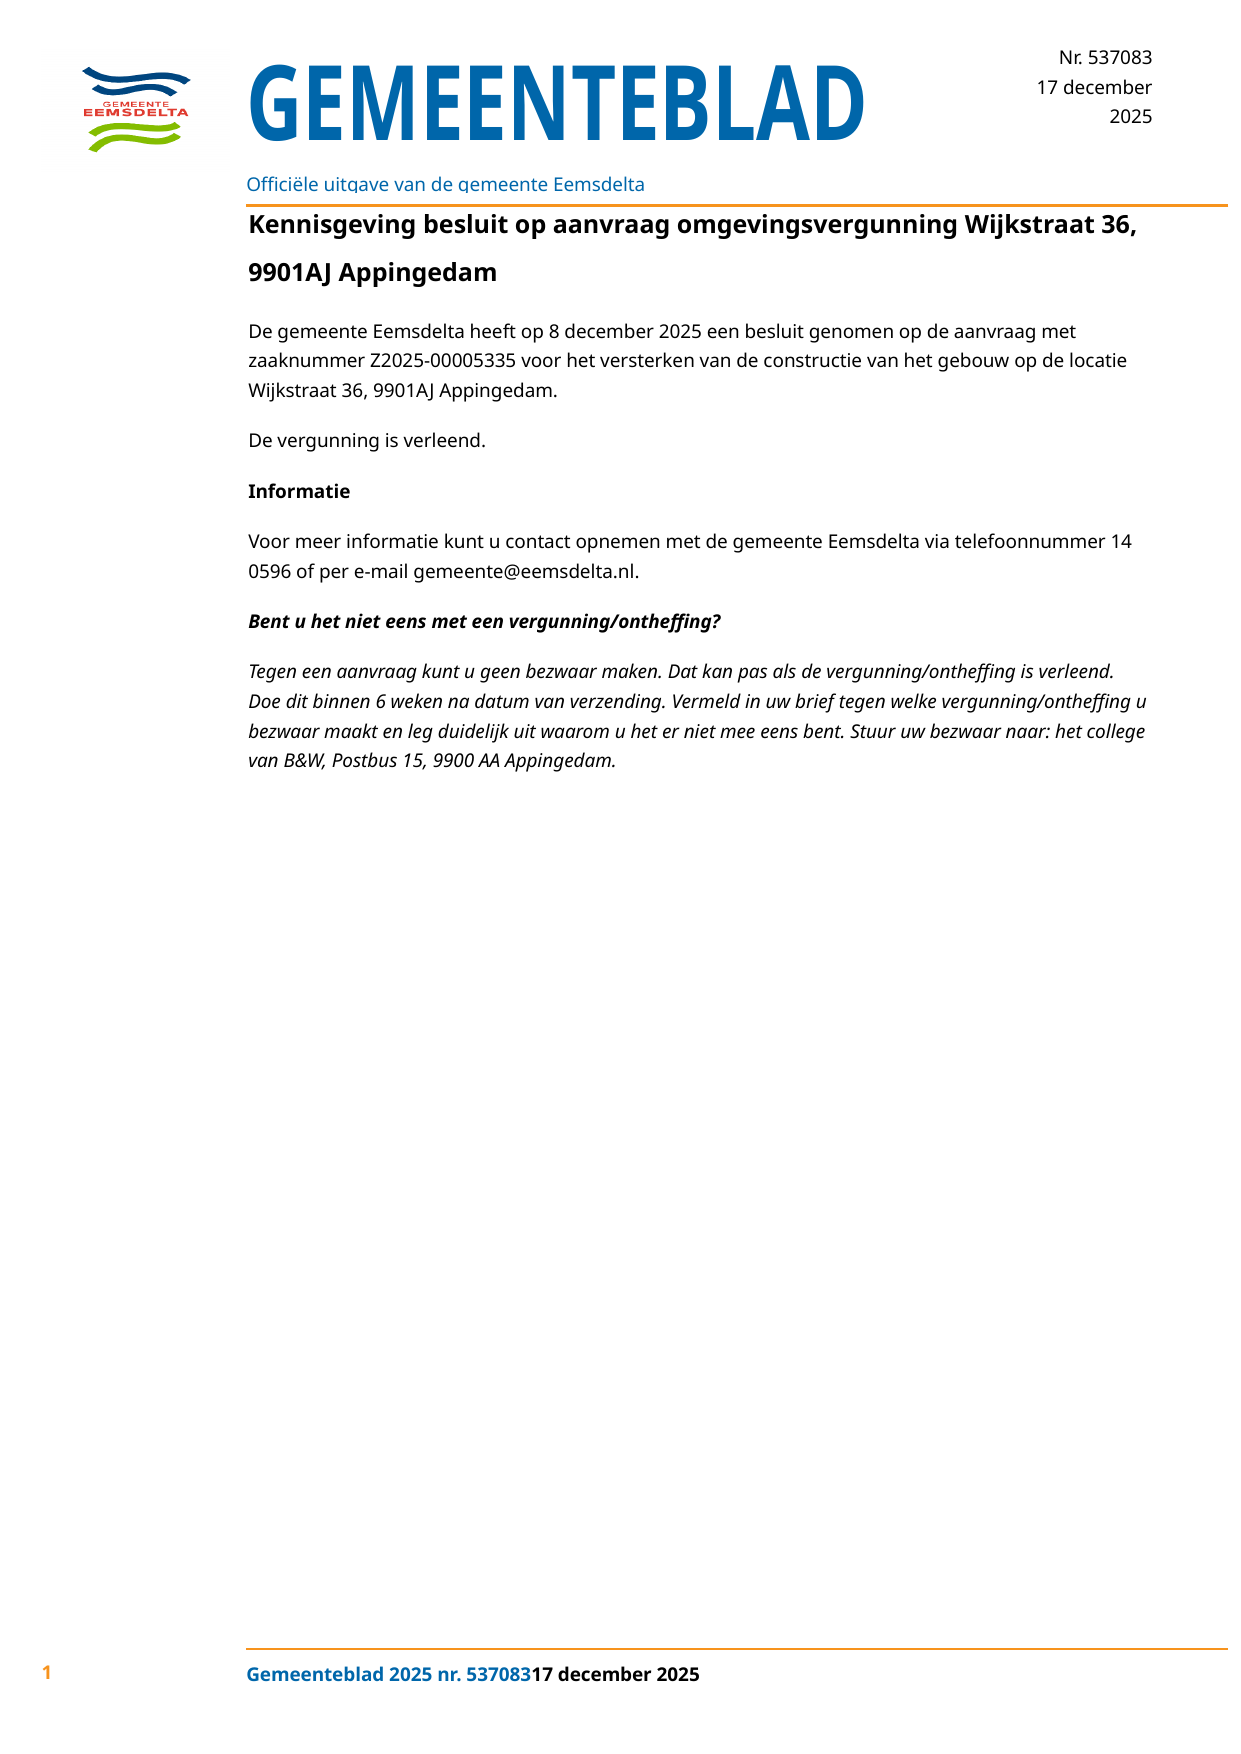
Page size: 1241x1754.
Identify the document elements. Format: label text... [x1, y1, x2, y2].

text De vergunning is verleend. [248, 427, 1152, 453]
text Bent u het niet eens met een vergunning/ontheffing? [248, 608, 1152, 634]
text Tegen een aanvraag kunt u geen bezwaar maken. Dat kan pas als de vergunning/ontheffing is verleend. Doe dit binnen 6 weken na datum van verzending. Vermeld in uw brief tegen welke vergunning/ontheffing u bezwaar maakt en leg duidelijk uit waarom u het er niet mee eens bent. Stuur uw bezwaar naar: het college van B&W, Postbus 15, 9900 AA Appingedam. [248, 659, 1152, 773]
text Voor meer informatie kunt u contact opnemen met de gemeente Eemsdelta via telefoonnummer 14 0596 of per e-mail gemeente@eemsdelta.nl. [248, 528, 1152, 584]
text Informatie [248, 478, 1152, 504]
text De gemeente Eemsdelta heeft op 8 december 2025 een besluit genomen op de aanvraag met zaaknummer Z2025-00005335 voor het versterken van de constructie van het gebouw op de locatie Wijkstraat 36, 9901AJ Appingedam. [248, 318, 1152, 403]
text Kennisgeving besluit op aanvraag omgevingsvergunning Wijkstraat 36, 9901AJ Appingedam [248, 207, 1152, 288]
picture [41, 47, 231, 172]
